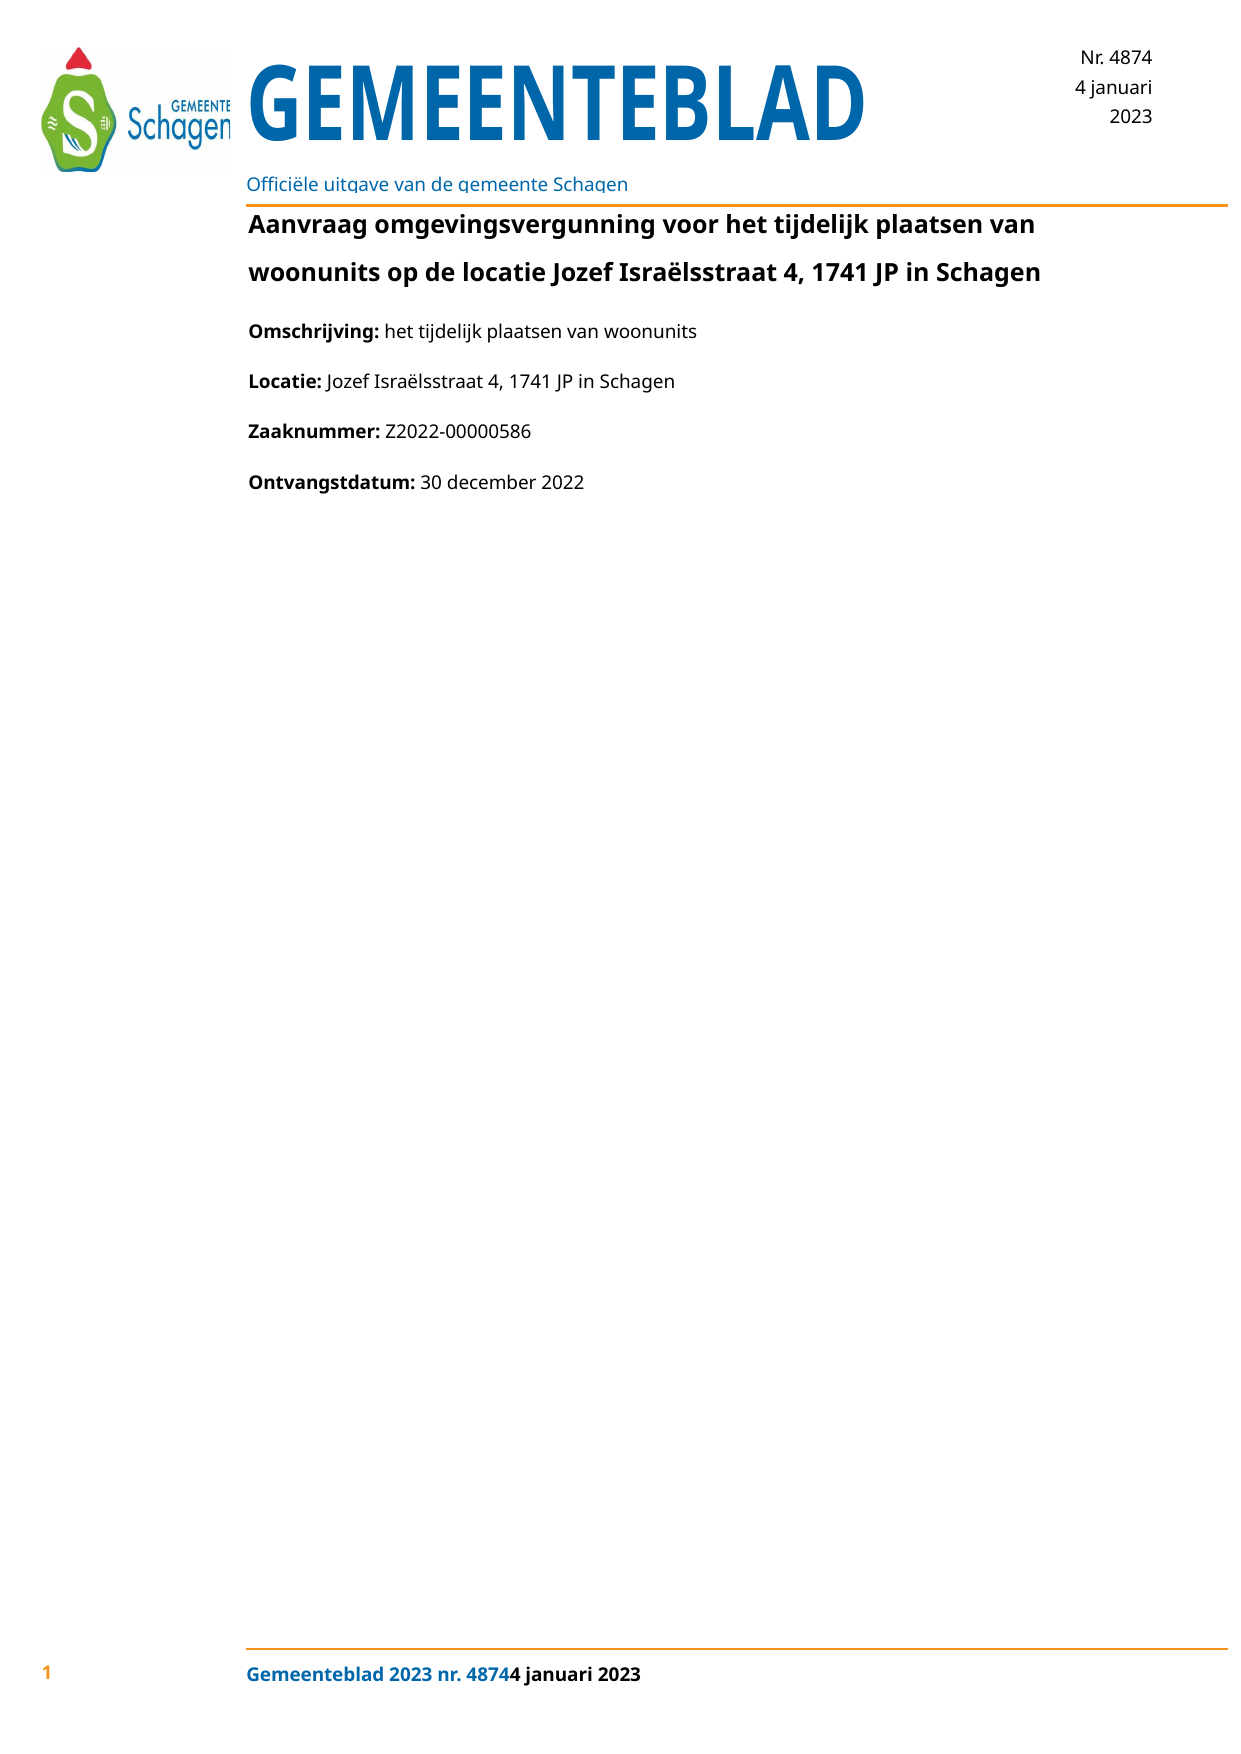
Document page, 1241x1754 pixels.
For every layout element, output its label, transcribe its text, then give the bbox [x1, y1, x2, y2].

text Ontvangstdatum: 30 december 2022 [248, 469, 1152, 495]
picture [41, 47, 231, 172]
text Locatie: Jozef Israëlsstraat 4, 1741 JP in Schagen [248, 368, 1152, 394]
text Zaaknummer: Z2022-00000586 [248, 419, 1152, 444]
text Aanvraag omgevingsvergunning voor het tijdelijk plaatsen van woonunits op de locatie Jozef Israëlsstraat 4, 1741 JP in Schagen [248, 207, 1152, 288]
text Omschrijving: het tijdelijk plaatsen van woonunits [248, 318, 1152, 344]
